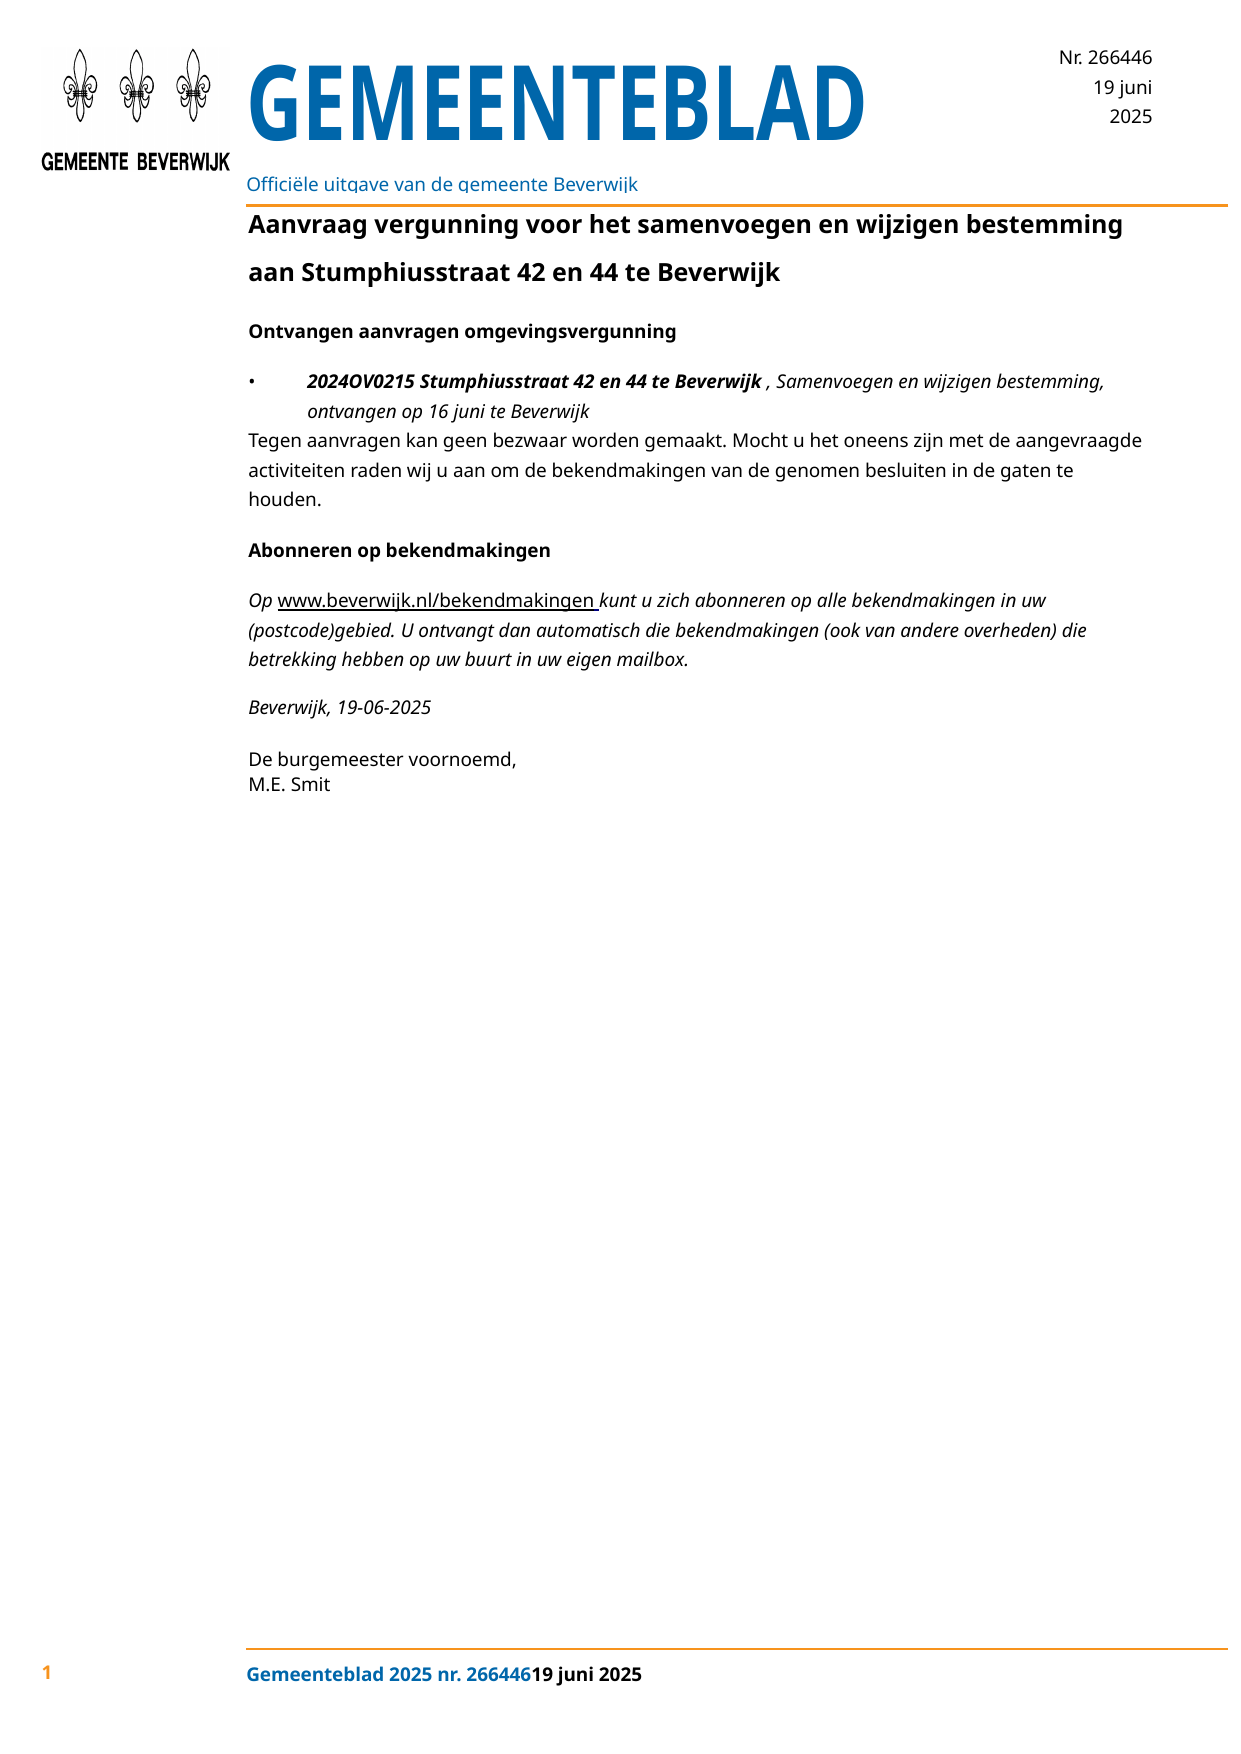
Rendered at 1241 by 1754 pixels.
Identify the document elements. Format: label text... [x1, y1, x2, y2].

text Abonneren op bekendmakingen [248, 537, 1152, 563]
text Op www.beverwijk.nl/bekendmakingen kunt u zich abonneren op alle bekendmakingen in uw (postcode)gebied. U ontvangt dan automatisch die bekendmakingen (ook van andere overheden) die betrekking hebben op uw buurt in uw eigen mailbox. [248, 587, 1152, 672]
text Ontvangen aanvragen omgevingsvergunning [248, 318, 1152, 344]
text Beverwijk, 19-06-2025 [248, 694, 1152, 720]
picture [41, 47, 231, 172]
text M.E. Smit [248, 772, 1152, 797]
text Aanvraag vergunning voor het samenvoegen en wijzigen bestemming aan Stumphiusstraat 42 en 44 te Beverwijk [248, 207, 1152, 288]
text De burgemeester voornoemd, [248, 746, 1152, 772]
text Tegen aanvragen kan geen bezwaar worden gemaakt. Mocht u het oneens zijn met de aangevraagde activiteiten raden wij u aan om de bekendmakingen van de genomen besluiten in de gaten te houden. [248, 427, 1152, 512]
list 2024OV0215 Stumphiusstraat 42 en 44 te Beverwijk , Samenvoegen en wijzigen bestemming, ontvangen op 16 juni te Beverwijk [248, 368, 1152, 424]
